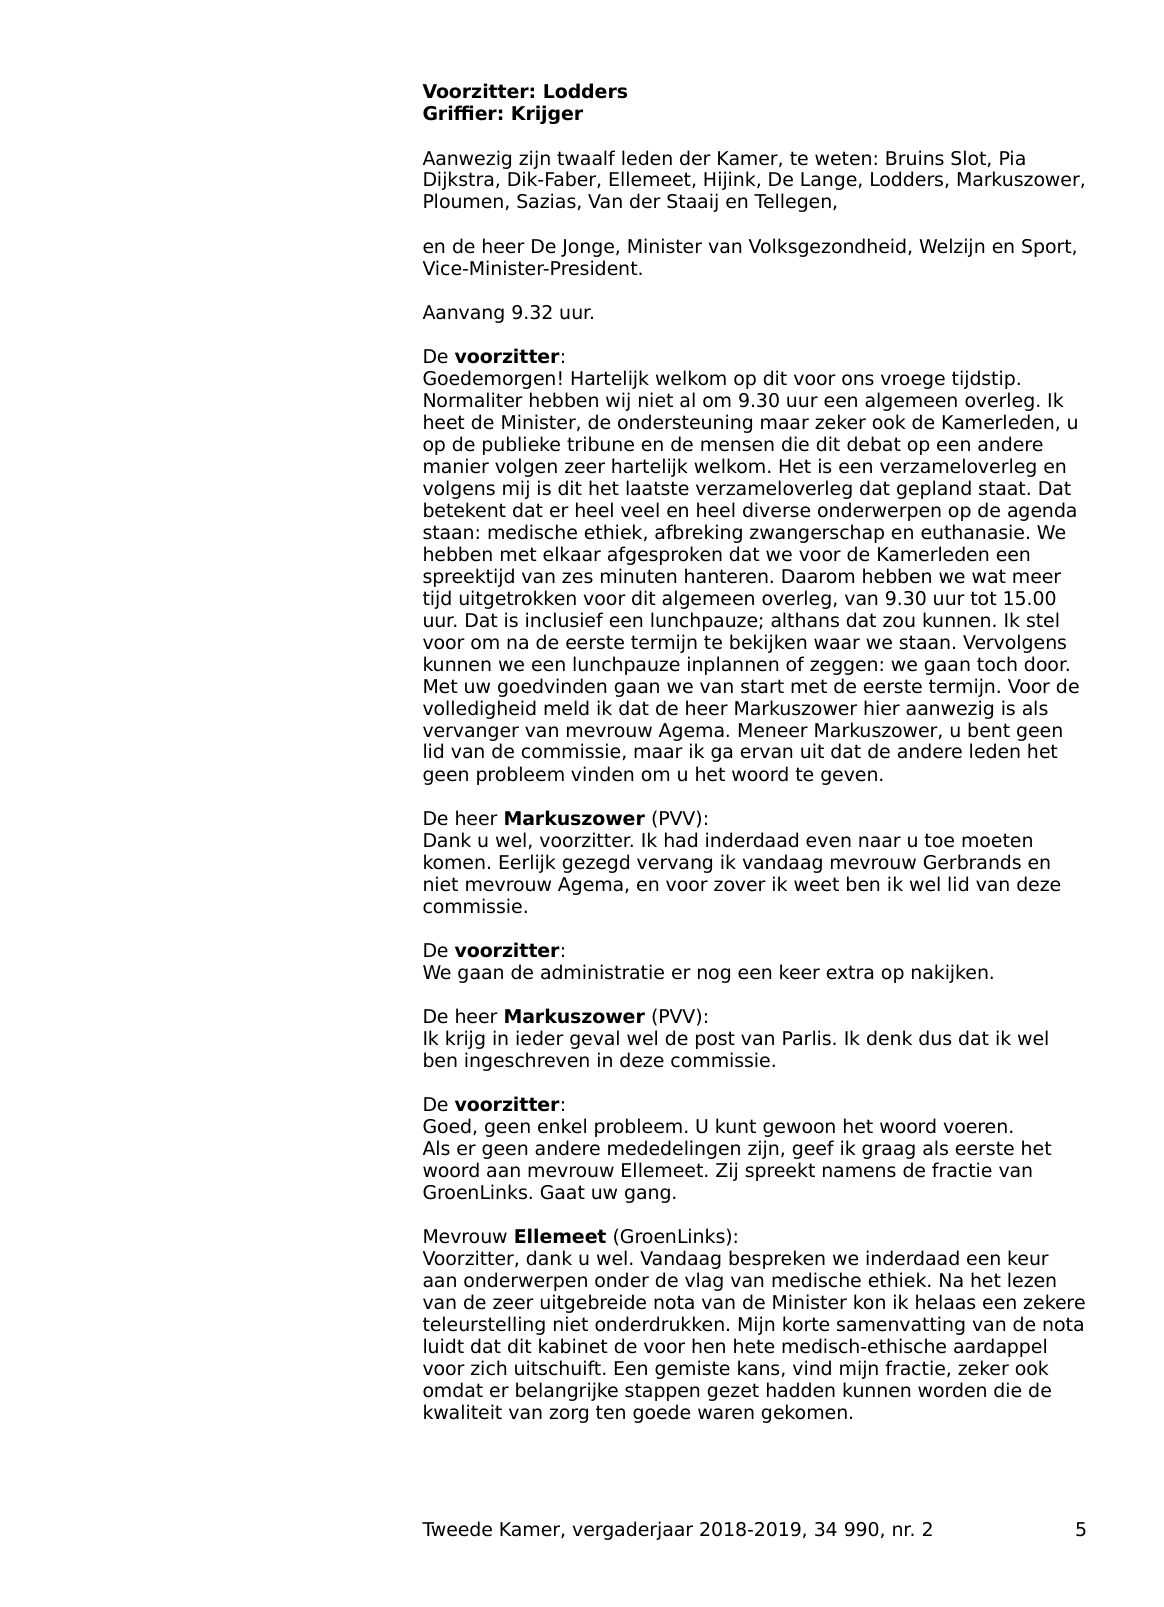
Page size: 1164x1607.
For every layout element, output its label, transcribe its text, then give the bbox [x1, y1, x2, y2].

text Voorzitter: Lodders [422, 81, 1087, 103]
text Griffier: Krijger [422, 103, 1087, 125]
text Voorzitter, dank u wel. Vandaag bespreken we inderdaad een keur aan onderwerpen onder de vlag van medische ethiek. Na het lezen van de zeer uitgebreide nota van de Minister kon ik helaas een zekere teleurstelling niet onderdrukken. Mijn korte samenvatting van de nota luidt dat dit kabinet de voor hen hete medisch-ethische aardappel voor zich uitschuift. Een gemiste kans, vind mijn fractie, zeker ook omdat er belangrijke stappen gezet hadden kunnen worden die de kwaliteit van zorg ten goede waren gekomen. [422, 1248, 1087, 1424]
text Met uw goedvinden gaan we van start met de eerste termijn. Voor de volledigheid meld ik dat de heer Markuszower hier aanwezig is als vervanger van mevrouw Agema. Meneer Markuszower, u bent geen lid van de commissie, maar ik ga ervan uit dat de andere leden het geen probleem vinden om u het woord te geven. [422, 676, 1087, 785]
text De voorzitter: [422, 940, 1087, 962]
text De heer Markuszower (PVV): [422, 1006, 1087, 1028]
text en de heer De Jonge, Minister van Volksgezondheid, Welzijn en Sport, Vice-Minister-President. [422, 236, 1087, 279]
text Goedemorgen! Hartelijk welkom op dit voor ons vroege tijdstip. Normaliter hebben wij niet al om 9.30 uur een algemeen overleg. Ik heet de Minister, de ondersteuning maar zeker ook de Kamerleden, u op de publieke tribune en de mensen die dit debat op een andere manier volgen zeer hartelijk welkom. Het is een verzameloverleg en volgens mij is dit het laatste verzameloverleg dat gepland staat. Dat betekent dat er heel veel en heel diverse onderwerpen op de agenda staan: medische ethiek, afbreking zwangerschap en euthanasie. We hebben met elkaar afgesproken dat we voor de Kamerleden een spreektijd van zes minuten hanteren. Daarom hebben we wat meer tijd uitgetrokken voor dit algemeen overleg, van 9.30 uur tot 15.00 uur. Dat is inclusief een lunchpauze; althans dat zou kunnen. Ik stel voor om na de eerste termijn te bekijken waar we staan. Vervolgens kunnen we een lunchpauze inplannen of zeggen: we gaan toch door. [422, 368, 1087, 676]
text Aanwezig zijn twaalf leden der Kamer, te weten: Bruins Slot, Pia Dijkstra, Dik-Faber, Ellemeet, Hijink, De Lange, Lodders, Markuszower, Ploumen, Sazias, Van der Staaij en Tellegen, [422, 147, 1087, 213]
text Dank u wel, voorzitter. Ik had inderdaad even naar u toe moeten komen. Eerlijk gezegd vervang ik vandaag mevrouw Gerbrands en niet mevrouw Agema, en voor zover ik weet ben ik wel lid van deze commissie. [422, 829, 1087, 917]
text De voorzitter: [422, 346, 1087, 368]
text Aanvang 9.32 uur. [422, 302, 1087, 324]
text Als er geen andere mededelingen zijn, geef ik graag als eerste het woord aan mevrouw Ellemeet. Zij spreekt namens de fractie van GroenLinks. Gaat uw gang. [422, 1138, 1087, 1204]
text Ik krijg in ieder geval wel de post van Parlis. Ik denk dus dat ik wel ben ingeschreven in deze commissie. [422, 1028, 1087, 1072]
text De voorzitter: [422, 1094, 1087, 1116]
text Mevrouw Ellemeet (GroenLinks): [422, 1226, 1087, 1248]
text We gaan de administratie er nog een keer extra op nakijken. [422, 962, 1087, 984]
text De heer Markuszower (PVV): [422, 808, 1087, 829]
text Goed, geen enkel probleem. U kunt gewoon het woord voeren. [422, 1116, 1087, 1138]
